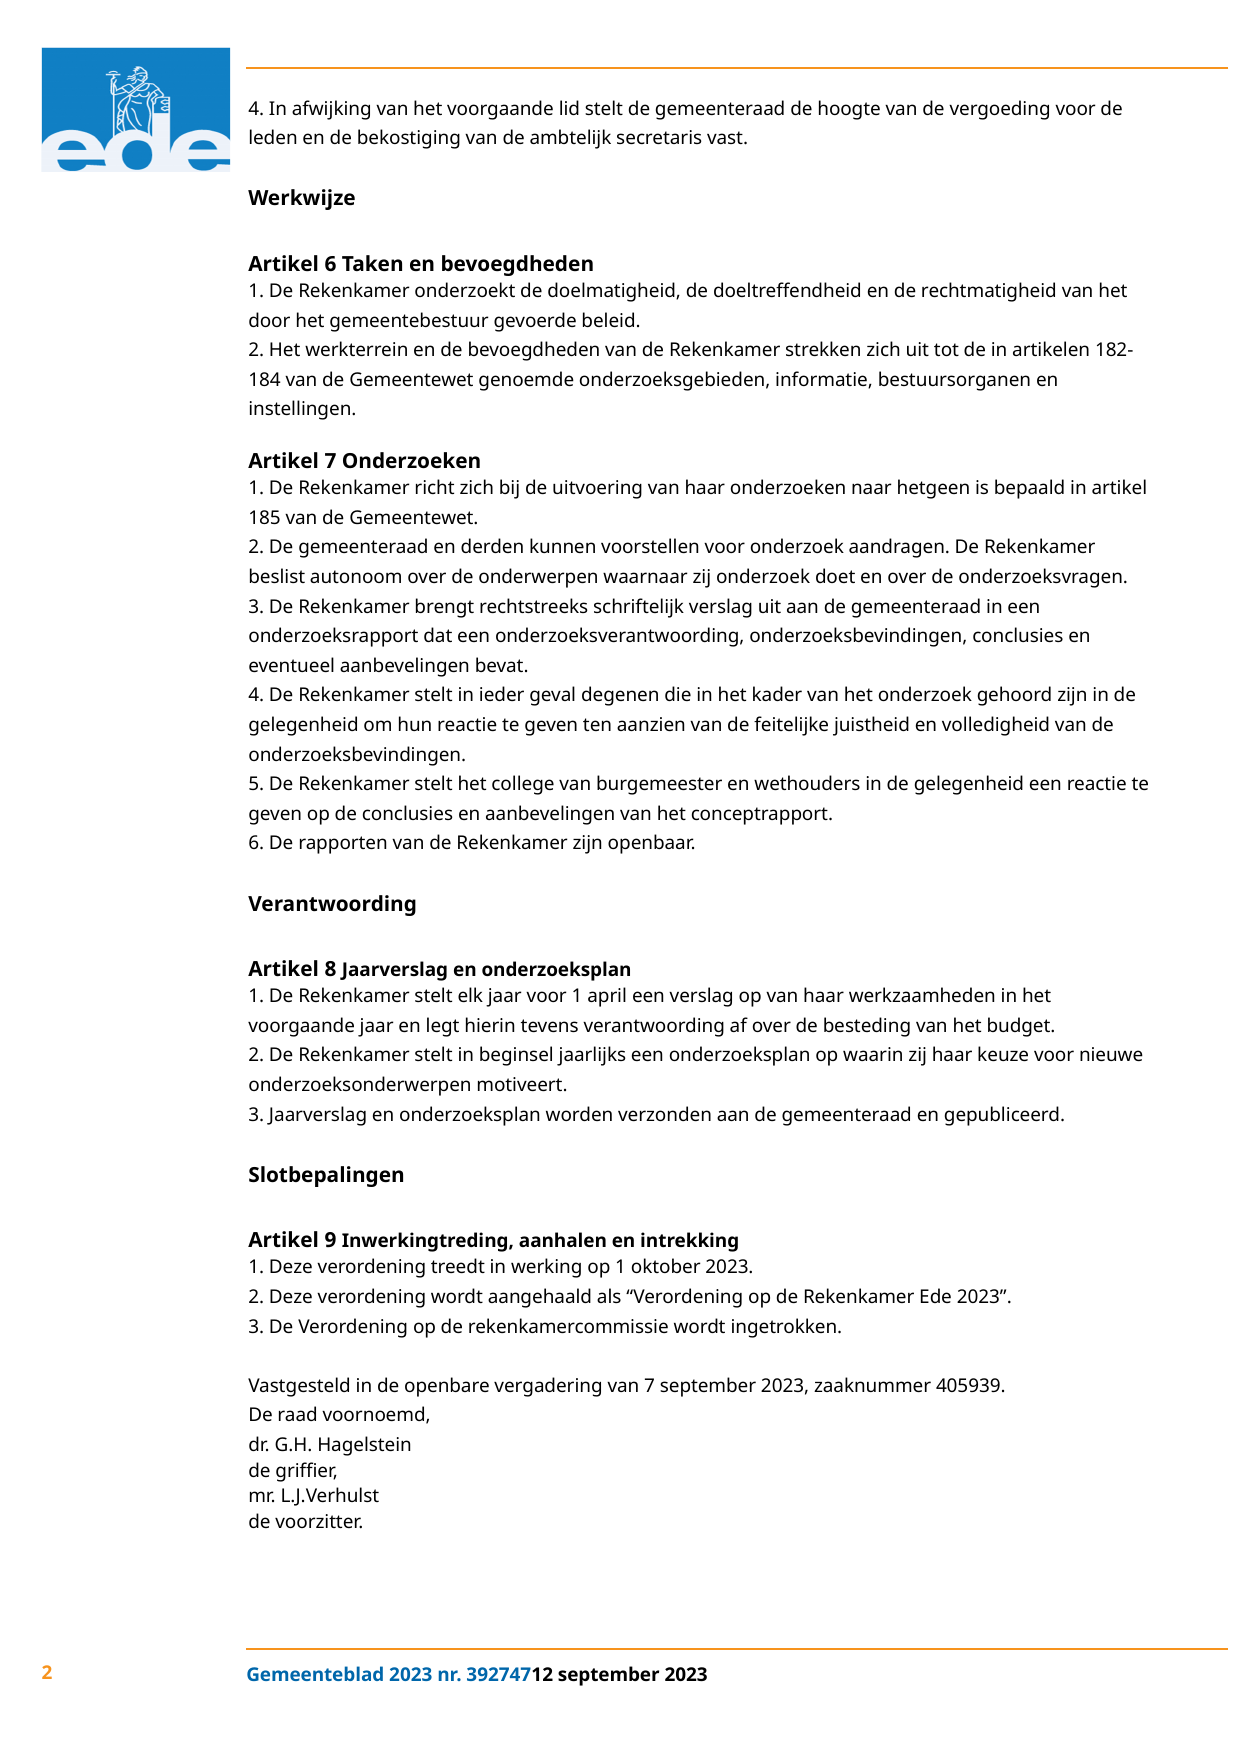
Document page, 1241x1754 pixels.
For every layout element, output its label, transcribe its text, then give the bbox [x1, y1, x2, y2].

text Slotbepalingen [248, 1160, 1152, 1188]
text de griffier, [248, 1457, 1152, 1483]
text 2. Het werkterrein en de bevoegdheden van de Rekenkamer strekken zich uit tot de in artikelen 182-184 van de Gemeentewet genoemde onderzoeksgebieden, informatie, bestuursorganen en instellingen. [248, 336, 1152, 421]
text dr. G.H. Hagelstein [248, 1431, 1152, 1457]
text 1. De Rekenkamer richt zich bij de uitvoering van haar onderzoeken naar hetgeen is bepaald in artikel 185 van de Gemeentewet. [248, 474, 1152, 530]
text Artikel 6 Taken en bevoegdheden [248, 249, 1152, 277]
text mr. L.J.Verhulst [248, 1483, 1152, 1508]
text Vastgesteld in de openbare vergadering van 7 september 2023, zaaknummer 405939. [248, 1372, 1152, 1398]
text 2. Deze verordening wordt aangehaald als “Verordening op de Rekenkamer Ede 2023”. [248, 1283, 1152, 1309]
text Werkwijze [248, 183, 1152, 212]
picture [41, 47, 231, 172]
text 1. De Rekenkamer onderzoekt de doelmatigheid, de doeltreffendheid en de rechtmatigheid van het door het gemeentebestuur gevoerde beleid. [248, 277, 1152, 333]
text De raad voornoemd, [248, 1402, 1152, 1427]
text de voorzitter. [248, 1508, 1152, 1534]
text 1. Deze verordening treedt in werking op 1 oktober 2023. [248, 1254, 1152, 1279]
text Artikel 8 Jaarverslag en onderzoeksplan [248, 954, 1152, 982]
text 5. De Rekenkamer stelt het college van burgemeester en wethouders in de gelegenheid een reactie te geven op de conclusies en aanbevelingen van het conceptrapport. [248, 770, 1152, 826]
text Verantwoording [248, 889, 1152, 917]
text 6. De rapporten van de Rekenkamer zijn openbaar. [248, 829, 1152, 855]
text 3. De Rekenkamer brengt rechtstreeks schriftelijk verslag uit aan de gemeenteraad in een onderzoeksrapport dat een onderzoeksverantwoording, onderzoeksbevindingen, conclusies en eventueel aanbevelingen bevat. [248, 593, 1152, 678]
text 3. Jaarverslag en onderzoeksplan worden verzonden aan de gemeenteraad en gepubliceerd. [248, 1101, 1152, 1126]
text Artikel 9 Inwerkingtreding, aanhalen en intrekking [248, 1225, 1152, 1254]
text Artikel 7 Onderzoeken [248, 446, 1152, 474]
text 1. De Rekenkamer stelt elk jaar voor 1 april een verslag op van haar werkzaamheden in het voorgaande jaar en legt hierin tevens verantwoording af over de besteding van het budget. [248, 982, 1152, 1038]
text 2. De Rekenkamer stelt in beginsel jaarlijks een onderzoeksplan op waarin zij haar keuze voor nieuwe onderzoeksonderwerpen motiveert. [248, 1042, 1152, 1097]
text 4. De Rekenkamer stelt in ieder geval degenen die in het kader van het onderzoek gehoord zijn in de gelegenheid om hun reactie te geven ten aanzien van de feitelijke juistheid en volledigheid van de onderzoeksbevindingen. [248, 682, 1152, 766]
text 3. De Verordening op de rekenkamercommissie wordt ingetrokken. [248, 1313, 1152, 1338]
text 4. In afwijking van het voorgaande lid stelt de gemeenteraad de hoogte van de vergoeding voor de leden en de bekostiging van de ambtelijk secretaris vast. [248, 95, 1152, 150]
text 2. De gemeenteraad en derden kunnen voorstellen voor onderzoek aandragen. De Rekenkamer beslist autonoom over de onderwerpen waarnaar zij onderzoek doet en over de onderzoeksvragen. [248, 534, 1152, 589]
